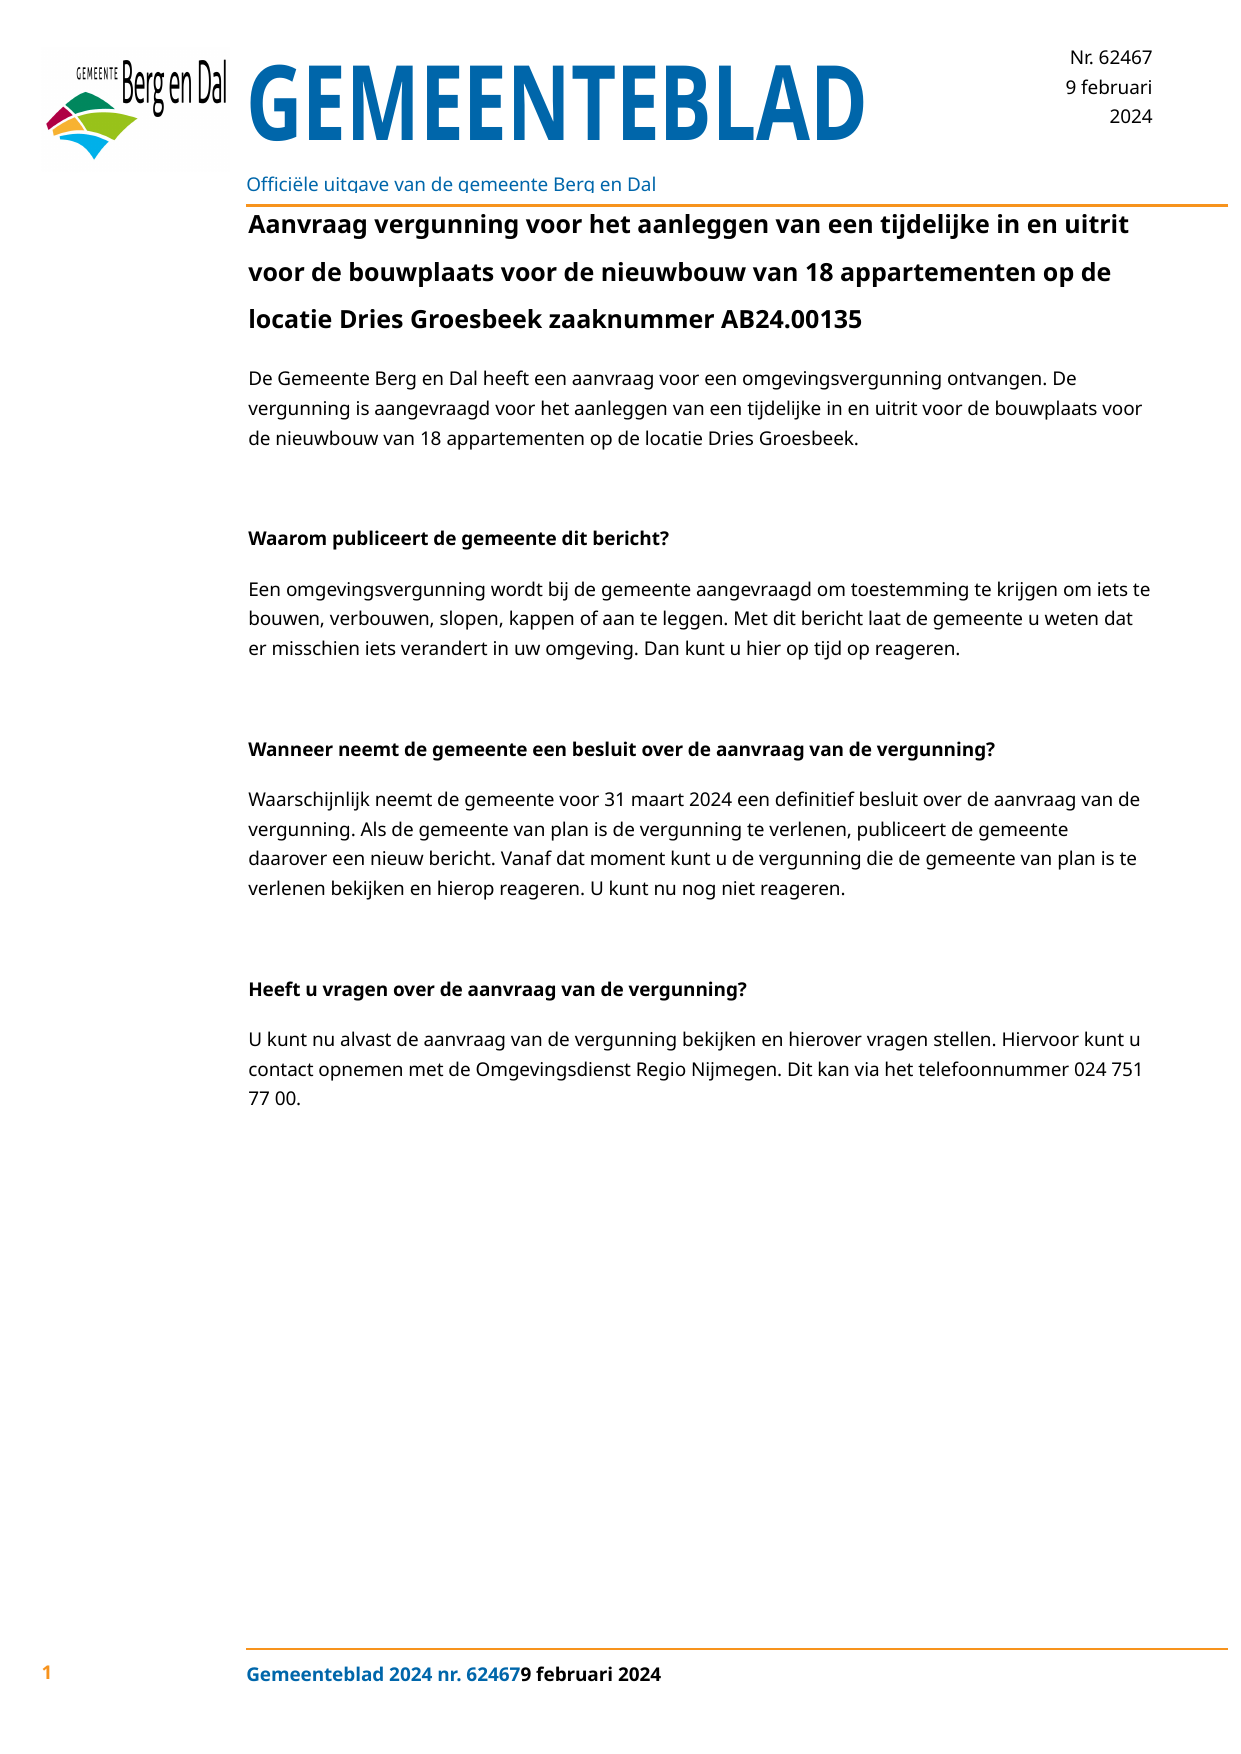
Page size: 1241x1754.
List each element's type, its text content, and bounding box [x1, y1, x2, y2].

text Waarschijnlijk neemt de gemeente voor 31 maart 2024 een definitief besluit over de aanvraag van de vergunning. Als de gemeente van plan is de vergunning te verlenen, publiceert de gemeente daarover een nieuw bericht. Vanaf dat moment kunt u de vergunning die de gemeente van plan is te verlenen bekijken en hierop reageren. U kunt nu nog niet reageren. [248, 786, 1152, 901]
text Wanneer neemt de gemeente een besluit over de aanvraag van de vergunning? [248, 736, 1152, 762]
text De Gemeente Berg en Dal heeft een aanvraag voor een omgevingsvergunning ontvangen. De vergunning is aangevraagd voor het aanleggen van een tijdelijke in en uitrit voor de bouwplaats voor de nieuwbouw van 18 appartementen op de locatie Dries Groesbeek. [248, 366, 1152, 450]
text Aanvraag vergunning voor het aanleggen van een tijdelijke in en uitrit voor de bouwplaats voor de nieuwbouw van 18 appartementen op de locatie Dries Groesbeek zaaknummer AB24.00135 [248, 207, 1152, 336]
text Waarom publiceert de gemeente dit bericht? [248, 526, 1152, 551]
text U kunt nu alvast de aanvraag van de vergunning bekijken en hierover vragen stellen. Hiervoor kunt u contact opnemen met de Omgevingsdienst Regio Nijmegen. Dit kan via het telefoonnummer 024 751 77 00. [248, 1026, 1152, 1111]
text Een omgevingsvergunning wordt bij de gemeente aangevraagd om toestemming te krijgen om iets te bouwen, verbouwen, slopen, kappen of aan te leggen. Met dit bericht laat de gemeente u weten dat er misschien iets verandert in uw omgeving. Dan kunt u hier op tijd op reageren. [248, 576, 1152, 661]
picture [41, 47, 231, 172]
text Heeft u vragen over de aanvraag van de vergunning? [248, 976, 1152, 1002]
